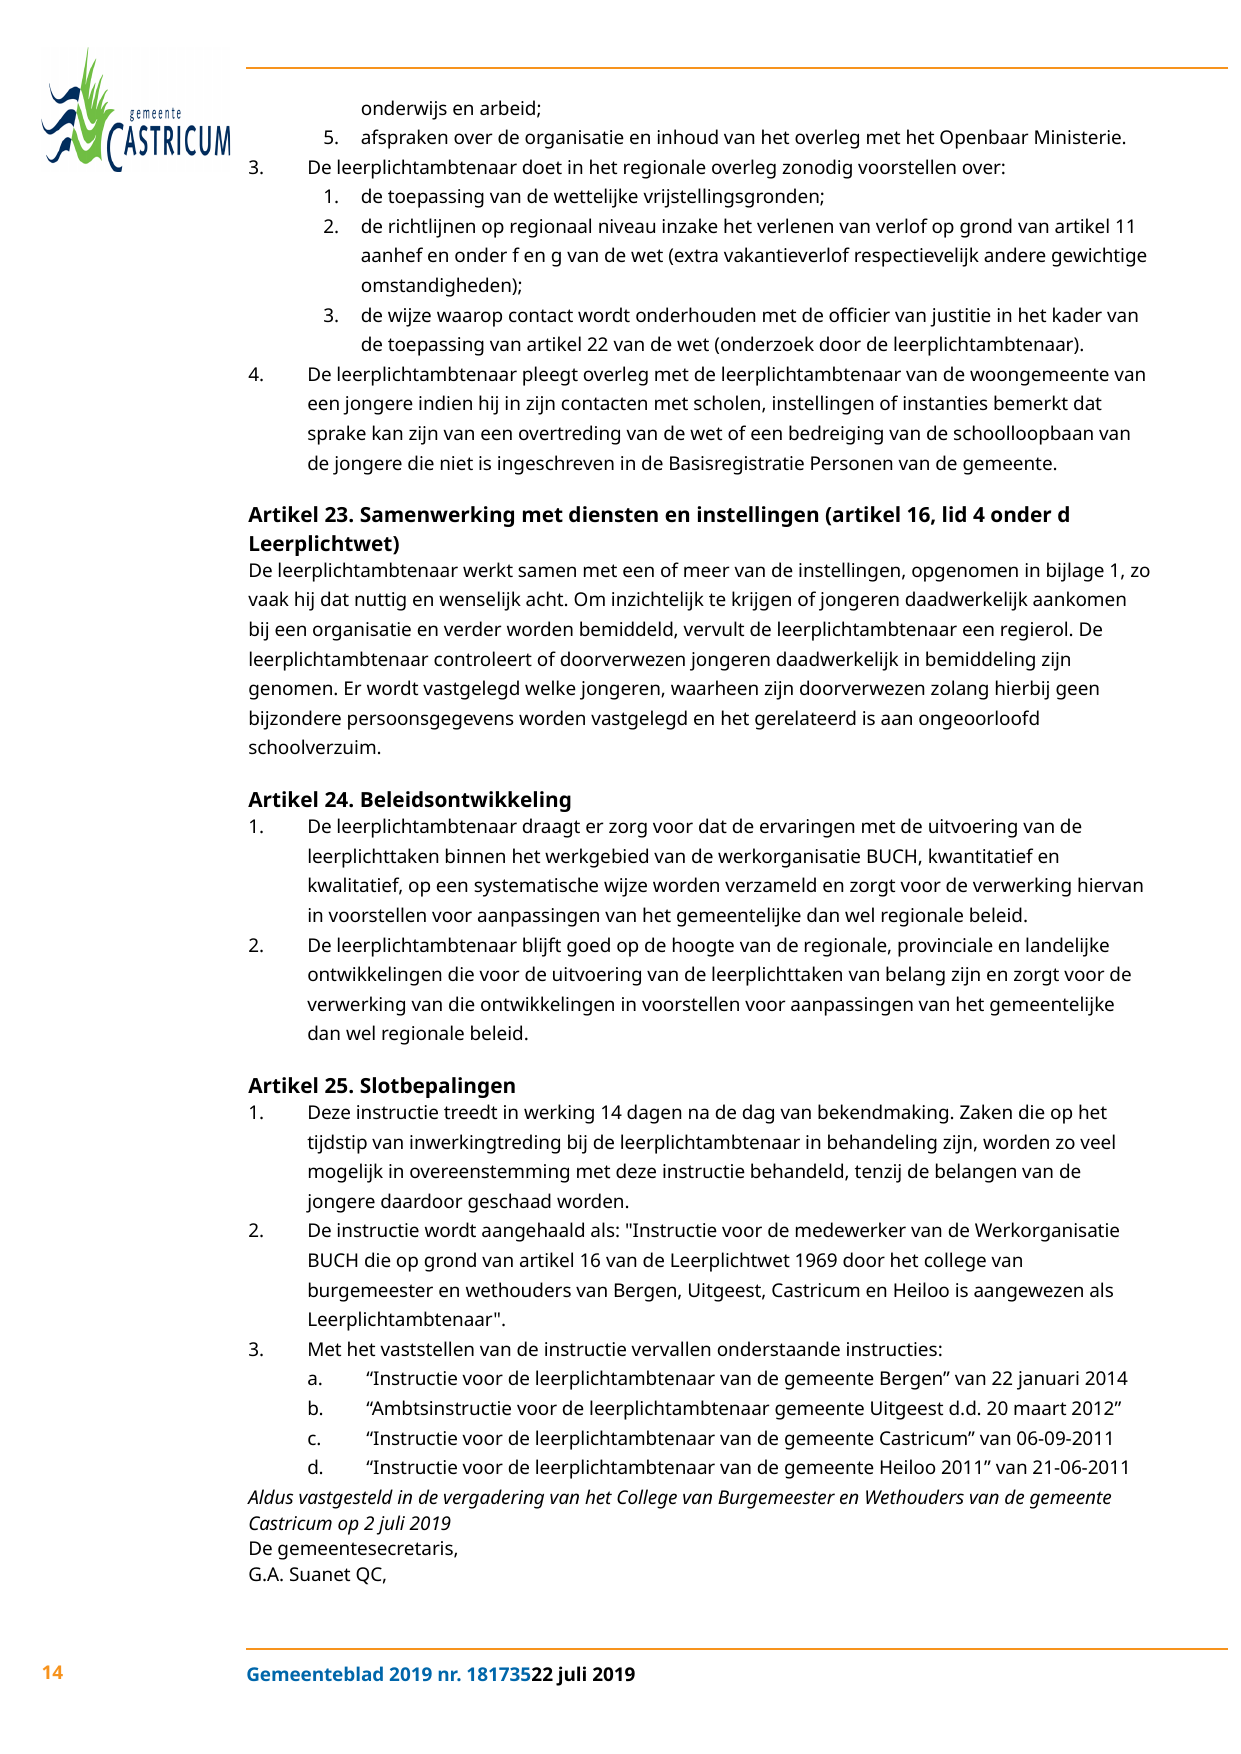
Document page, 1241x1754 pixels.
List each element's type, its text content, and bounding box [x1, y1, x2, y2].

picture [41, 47, 231, 172]
text De gemeentesecretaris, [248, 1535, 1152, 1561]
list De leerplichtambtenaar pleegt overleg met de leerplichtambtenaar van de woongemeente van een jongere indien hij in zijn contacten met scholen, instellingen of instanties bemerkt dat sprake kan zijn van een overtreding van de wet of een bedreiging van de schoolloopbaan van de jongere die niet is ingeschreven in de Basisregistratie Personen van de gemeente. [248, 361, 1152, 476]
text Aldus vastgesteld in de vergadering van het College van Burgemeester en Wethouders van de gemeente Castricum op 2 juli 2019 [248, 1484, 1152, 1535]
text Artikel 23. Samenwerking met diensten en instellingen (artikel 16, lid 4 onder d Leerplichtwet) [248, 500, 1152, 557]
list “Ambtsinstructie voor de leerplichtambtenaar gemeente Uitgeest d.d. 20 maart 2012” [307, 1395, 1152, 1421]
list Deze instructie treedt in werking 14 dagen na de dag van bekendmaking. Zaken die op het tijdstip van inwerkingtreding bij de leerplichtambtenaar in behandeling zijn, worden zo veel mogelijk in overeenstemming met deze instructie behandeld, tenzij de belangen van de jongere daardoor geschaad worden. [248, 1099, 1152, 1214]
text G.A. Suanet QC, [248, 1561, 1152, 1587]
list “Instructie voor de leerplichtambtenaar van de gemeente Bergen” van 22 januari 2014 [307, 1366, 1152, 1391]
list de richtlijnen op regionaal niveau inzake het verlenen van verlof op grond van artikel 11 aanhef en onder f en g van de wet (extra vakantieverlof respectievelijk andere gewichtige omstandigheden); [323, 213, 1152, 298]
list De leerplichtambtenaar blijft goed op de hoogte van de regionale, provinciale en landelijke ontwikkelingen die voor de uitvoering van de leerplichttaken van belang zijn en zorgt voor de verwerking van die ontwikkelingen in voorstellen voor aanpassingen van het gemeentelijke dan wel regionale beleid. [248, 932, 1152, 1046]
text Artikel 25. Slotbepalingen [248, 1071, 1152, 1099]
list “Instructie voor de leerplichtambtenaar van de gemeente Heiloo 2011” van 21-06-2011 [307, 1454, 1152, 1480]
list “Instructie voor de leerplichtambtenaar van de gemeente Castricum” van 06-09-2011 [307, 1425, 1152, 1451]
list De leerplichtambtenaar draagt er zorg voor dat de ervaringen met de uitvoering van de leerplichttaken binnen het werkgebied van de werkorganisatie BUCH, kwantitatief en kwalitatief, op een systematische wijze worden verzameld en zorgt voor de verwerking hiervan in voorstellen voor aanpassingen van het gemeentelijke dan wel regionale beleid. [248, 813, 1152, 928]
list De instructie wordt aangehaald als: "Instructie voor de medewerker van de Werkorganisatie BUCH die op grond van artikel 16 van de Leerplichtwet 1969 door het college van burgemeester en wethouders van Bergen, Uitgeest, Castricum en Heiloo is aangewezen als Leerplichtambtenaar". [248, 1218, 1152, 1332]
text Artikel 24. Beleidsontwikkeling [248, 785, 1152, 813]
list de wijze waarop contact wordt onderhouden met de officier van justitie in het kader van de toepassing van artikel 22 van de wet (onderzoek door de leerplichtambtenaar). [323, 302, 1152, 357]
list afspraken over de organisatie en inhoud van het overleg met het Openbaar Ministerie. [323, 124, 1152, 150]
text De leerplichtambtenaar werkt samen met een of meer van de instellingen, opgenomen in bijlage 1, zo vaak hij dat nuttig en wenselijk acht. Om inzichtelijk te krijgen of jongeren daadwerkelijk aankomen bij een organisatie en verder worden bemiddeld, vervult de leerplichtambtenaar een regierol. De leerplichtambtenaar controleert of doorverwezen jongeren daadwerkelijk in bemiddeling zijn genomen. Er wordt vastgelegd welke jongeren, waarheen zijn doorverwezen zolang hierbij geen bijzondere persoonsgegevens worden vastgelegd en het gerelateerd is aan ongeoorloofd schoolverzuim. [248, 557, 1152, 760]
list Met het vaststellen van de instructie vervallen onderstaande instructies: [248, 1336, 1152, 1362]
list De leerplichtambtenaar doet in het regionale overleg zonodig voorstellen over: [248, 154, 1152, 180]
list de toepassing van de wettelijke vrijstellingsgronden; [323, 183, 1152, 209]
list onderwijs en arbeid; [323, 95, 1152, 121]
